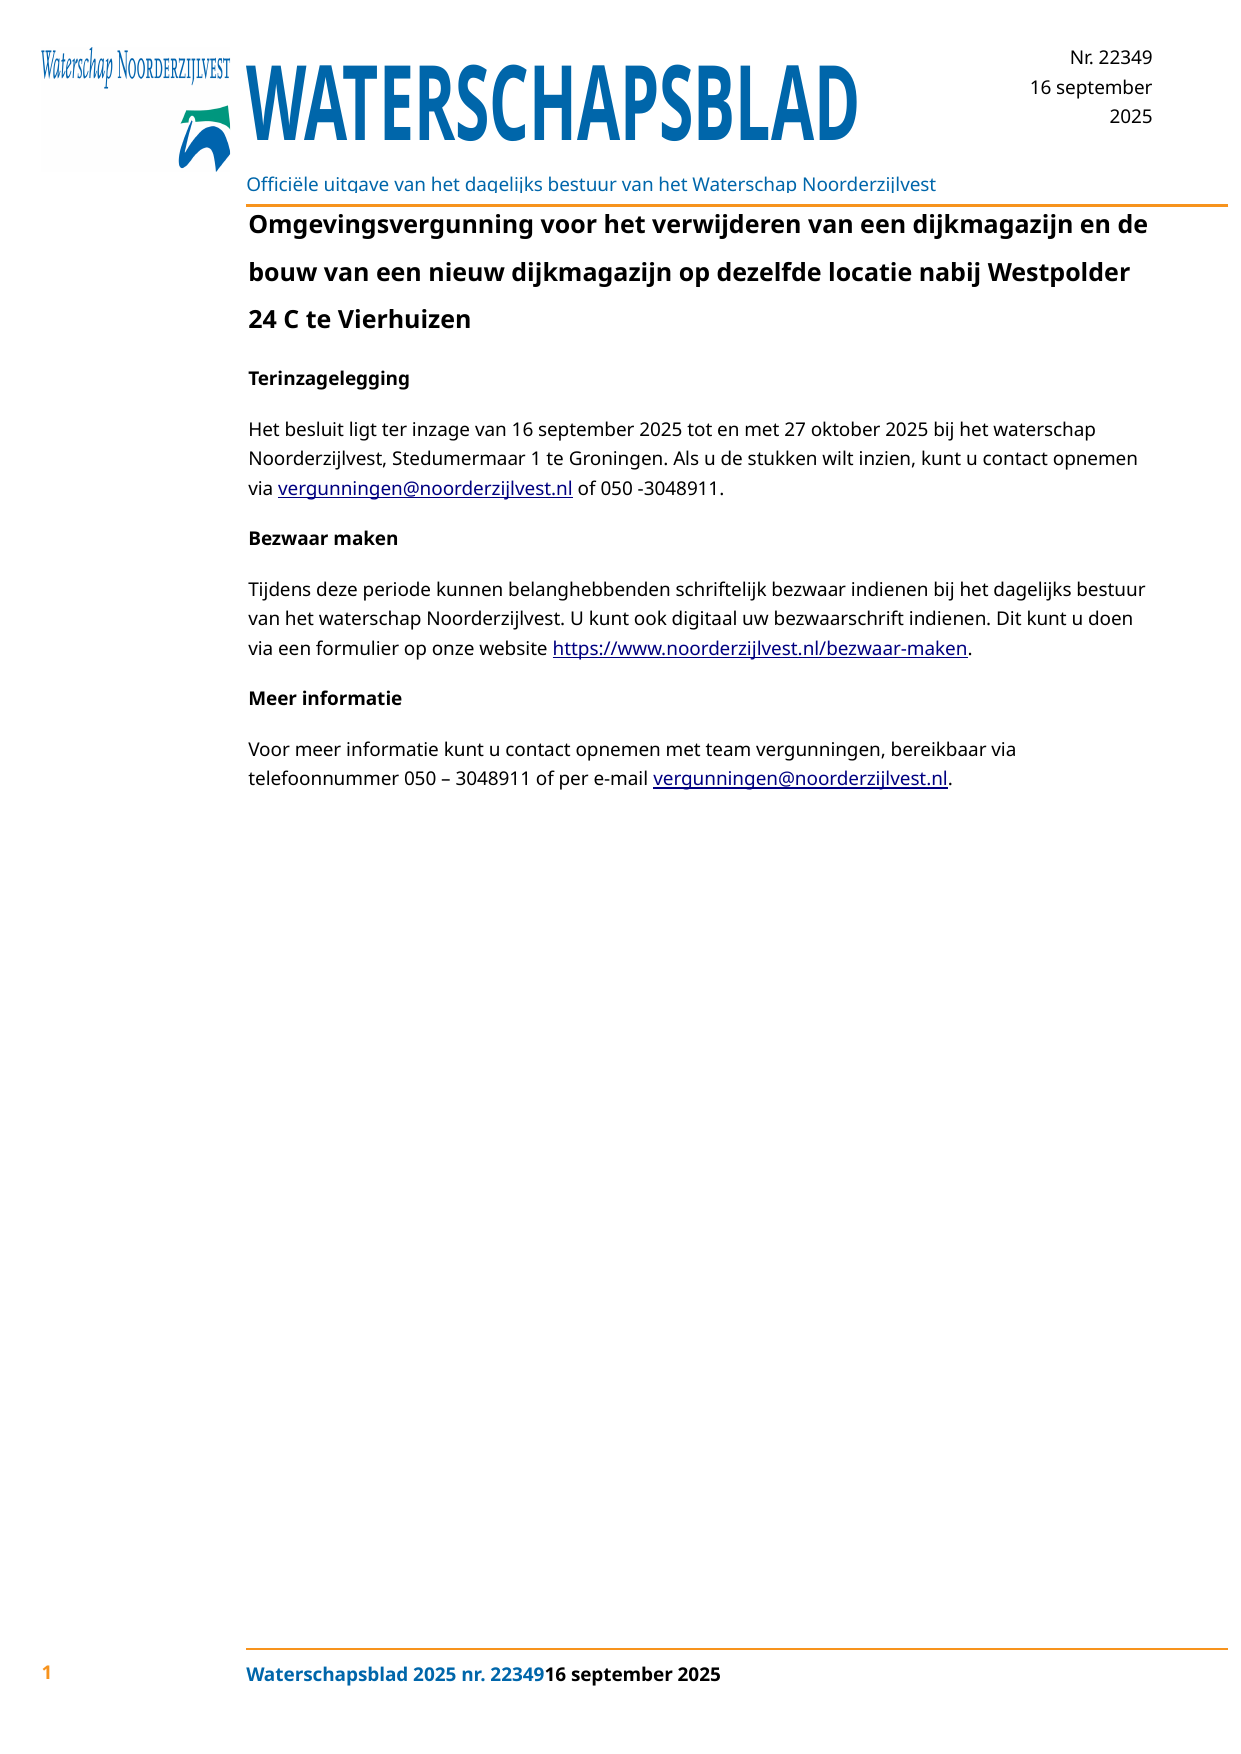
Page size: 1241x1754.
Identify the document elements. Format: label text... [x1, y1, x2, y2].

text Meer informatie [248, 686, 1152, 711]
text Terinzagelegging [248, 366, 1152, 391]
text Het besluit ligt ter inzage van 16 september 2025 tot en met 27 oktober 2025 bij het waterschap Noorderzijlvest, Stedumermaar 1 te Groningen. Als u de stukken wilt inzien, kunt u contact opnemen via vergunningen@noorderzijlvest.nl of 050 -3048911. [248, 416, 1152, 501]
text Tijdens deze periode kunnen belanghebbenden schriftelijk bezwaar indienen bij het dagelijks bestuur van het waterschap Noorderzijlvest. U kunt ook digitaal uw bezwaarschrift indienen. Dit kunt u doen via een formulier op onze website https://www.noorderzijlvest.nl/bezwaar-maken. [248, 576, 1152, 661]
picture [41, 47, 231, 172]
text Bezwaar maken [248, 526, 1152, 551]
text Voor meer informatie kunt u contact opnemen met team vergunningen, bereikbaar via telefoonnummer 050 – 3048911 of per e-mail vergunningen@noorderzijlvest.nl. [248, 736, 1152, 791]
text Omgevingsvergunning voor het verwijderen van een dijkmagazijn en de bouw van een nieuw dijkmagazijn op dezelfde locatie nabij Westpolder 24 C te Vierhuizen [248, 207, 1152, 336]
